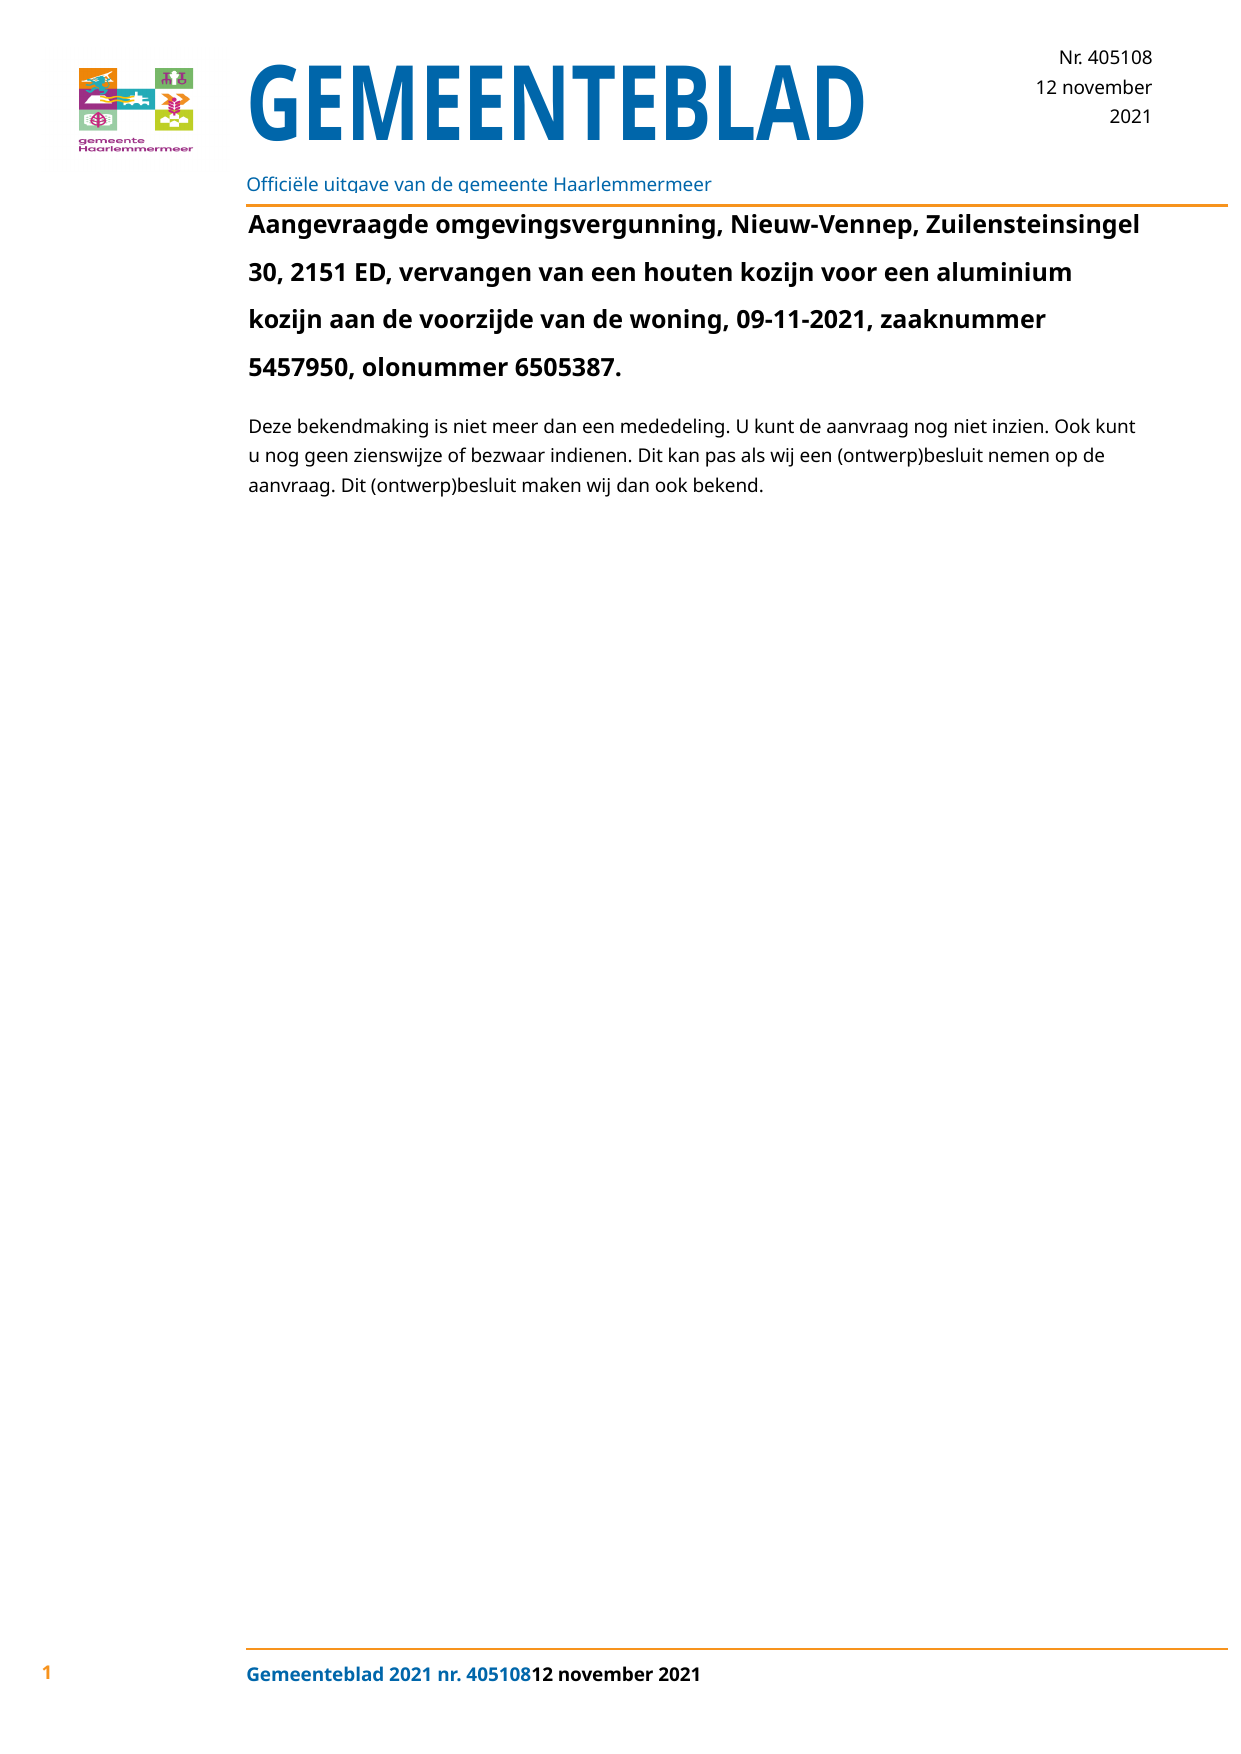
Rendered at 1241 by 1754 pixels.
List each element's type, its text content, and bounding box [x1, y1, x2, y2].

text Deze bekendmaking is niet meer dan een mededeling. U kunt de aanvraag nog niet inzien. Ook kunt u nog geen zienswijze of bezwaar indienen. Dit kan pas als wij een (ontwerp)besluit nemen op de aanvraag. Dit (ontwerp)besluit maken wij dan ook bekend. [248, 413, 1152, 498]
text Aangevraagde omgevingsvergunning, Nieuw-Vennep, Zuilensteinsingel 30, 2151 ED, vervangen van een houten kozijn voor een aluminium kozijn aan de voorzijde van de woning, 09-11-2021, zaaknummer 5457950, olonummer 6505387. [248, 207, 1152, 384]
picture [41, 47, 231, 172]
